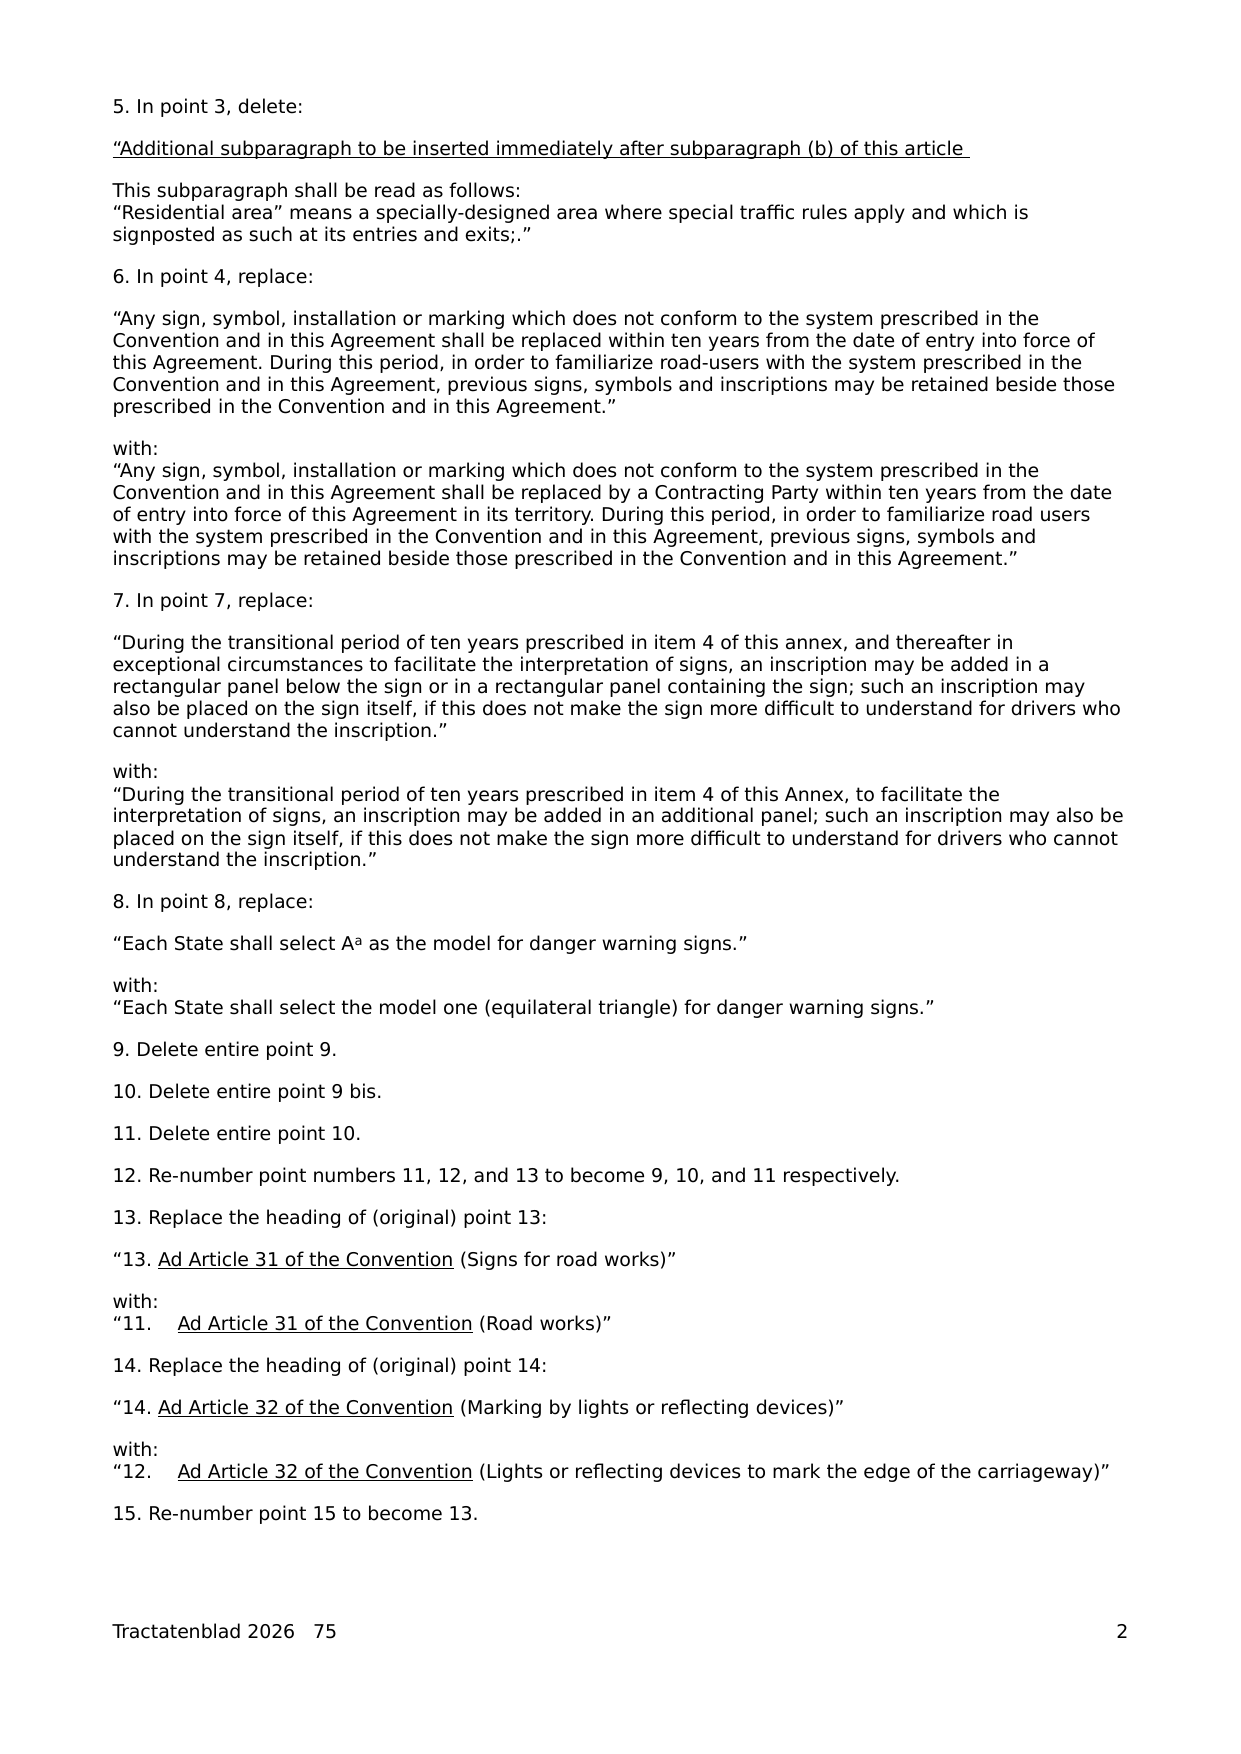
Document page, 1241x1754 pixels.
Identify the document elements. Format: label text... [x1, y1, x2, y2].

text 9. Delete entire point 9. [112, 1039, 1128, 1061]
text with: [112, 1291, 1128, 1313]
text “During the transitional period of ten years prescribed in item 4 of this Annex, to facilitate the interpretation of signs, an inscription may be added in an additional panel; such an inscription may also be placed on the sign itself, if this does not make the sign more difficult to understand for drivers who cannot understand the inscription.” [112, 783, 1128, 871]
text “Any sign, symbol, installation or marking which does not conform to the system prescribed in the Convention and in this Agreement shall be replaced by a Contracting Party within ten years from the date of entry into force of this Agreement in its territory. During this period, in order to familiarize road users with the system prescribed in the Convention and in this Agreement, previous signs, symbols and inscriptions may be retained beside those prescribed in the Convention and in this Agreement.” [112, 460, 1128, 569]
text “12. Ad Article 32 of the Convention (Lights or reflecting devices to mark the edge of the carriageway)” [112, 1461, 1128, 1483]
text “Each State shall select Aa as the model for danger warning signs.” [112, 933, 1128, 955]
text This subparagraph shall be read as follows: [112, 180, 1128, 202]
text “13. Ad Article 31 of the Convention (Signs for road works)” [112, 1249, 1128, 1271]
text “Any sign, symbol, installation or marking which does not conform to the system prescribed in the Convention and in this Agreement shall be replaced within ten years from the date of entry into force of this Agreement. During this period, in order to familiarize road-users with the system prescribed in the Convention and in this Agreement, previous signs, symbols and inscriptions may be retained beside those prescribed in the Convention and in this Agreement.” [112, 308, 1128, 418]
text 12. Re-number point numbers 11, 12, and 13 to become 9, 10, and 11 respectively. [112, 1165, 1128, 1187]
text with: [112, 761, 1128, 783]
text with: [112, 438, 1128, 460]
text 8. In point 8, replace: [112, 891, 1128, 913]
text with: [112, 1439, 1128, 1461]
text 7. In point 7, replace: [112, 589, 1128, 612]
text 5. In point 3, delete: [112, 96, 1128, 118]
text 10. Delete entire point 9 bis. [112, 1081, 1128, 1103]
text 6. In point 4, replace: [112, 266, 1128, 288]
text 15. Re-number point 15 to become 13. [112, 1503, 1128, 1525]
text “14. Ad Article 32 of the Convention (Marking by lights or reflecting devices)” [112, 1397, 1128, 1419]
text 13. Replace the heading of (original) point 13: [112, 1207, 1128, 1229]
text with: [112, 975, 1128, 997]
text “Each State shall select the model one (equilateral triangle) for danger warning signs.” [112, 997, 1128, 1019]
text “Additional subparagraph to be inserted immediately after subparagraph (b) of this article [112, 138, 1128, 160]
text “During the transitional period of ten years prescribed in item 4 of this annex, and thereafter in exceptional circumstances to facilitate the interpretation of signs, an inscription may be added in a rectangular panel below the sign or in a rectangular panel containing the sign; such an inscription may also be placed on the sign itself, if this does not make the sign more difficult to understand for drivers who cannot understand the inscription.” [112, 632, 1128, 741]
text 11. Delete entire point 10. [112, 1123, 1128, 1145]
text “11. Ad Article 31 of the Convention (Road works)” [112, 1313, 1128, 1335]
text “Residential area” means a specially-designed area where special traffic rules apply and which is signposted as such at its entries and exits;.” [112, 202, 1128, 246]
text 14. Replace the heading of (original) point 14: [112, 1355, 1128, 1377]
